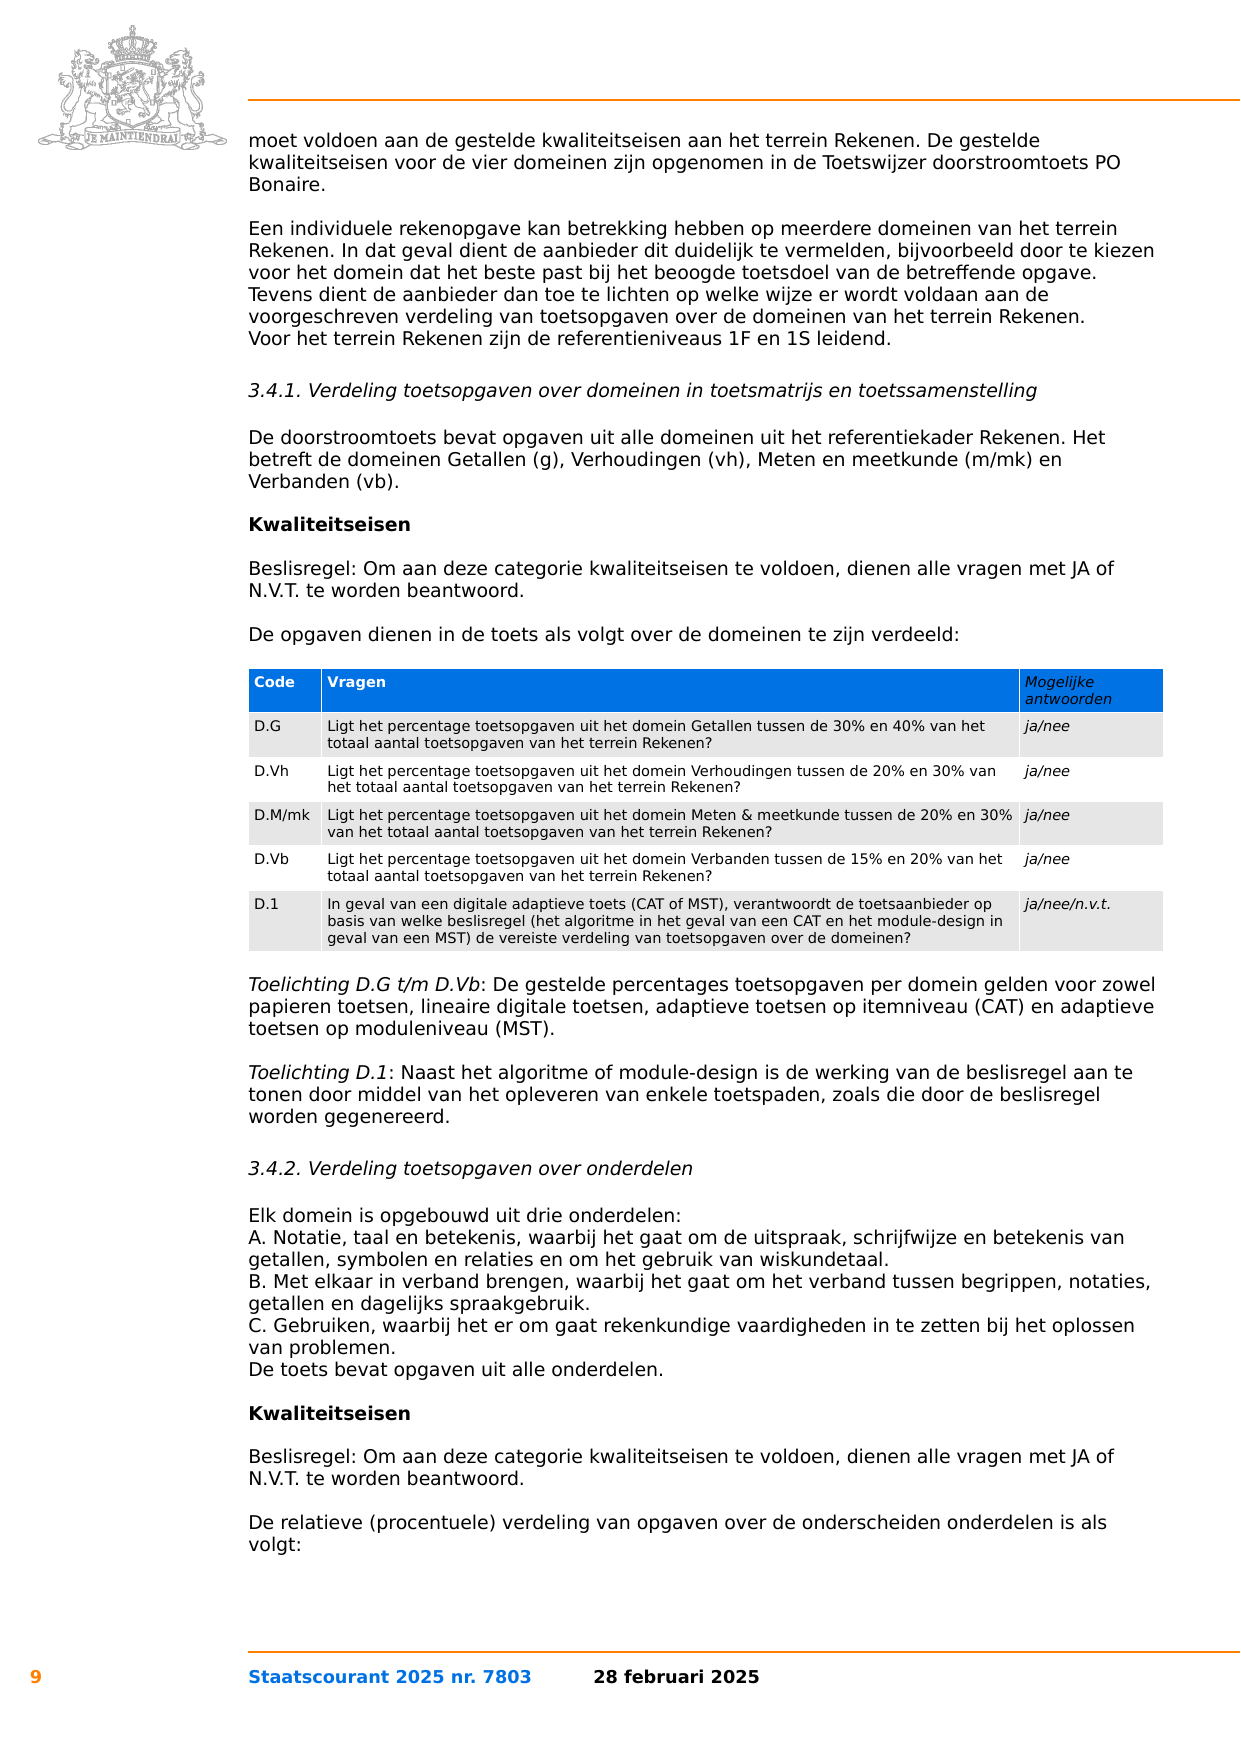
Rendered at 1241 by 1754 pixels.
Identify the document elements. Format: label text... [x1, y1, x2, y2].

text B. Met elkaar in verband brengen, waarbij het gaat om het verband tussen begrippen, notaties, getallen en dagelijks spraakgebruik. [248, 1271, 1163, 1315]
table_header Vragen [322, 669, 1019, 712]
table_cell Ligt het percentage toetsopgaven uit het domein Meten & meetkunde tussen de 20% en 30% van het totaal aantal toetsopgaven van het terrein Rekenen? [322, 802, 1019, 845]
text A. Notatie, taal en betekenis, waarbij het gaat om de uitspraak, schrijfwijze en betekenis van getallen, symbolen en relaties en om het gebruik van wiskundetaal. [248, 1227, 1163, 1271]
subtitle 3.4.2. Verdeling toetsopgaven over onderdelen [248, 1158, 1163, 1180]
text Toelichting D.1: Naast het algoritme of module-design is de werking van de beslisregel aan te tonen door middel van het opleveren van enkele toetspaden, zoals die door de beslisregel worden gegenereerd. [248, 1062, 1163, 1128]
text C. Gebruiken, waarbij het er om gaat rekenkundige vaardigheden in te zetten bij het oplossen van problemen. [248, 1315, 1163, 1359]
table_cell Ligt het percentage toetsopgaven uit het domein Verhoudingen tussen de 20% en 30% van het totaal aantal toetsopgaven van het terrein Rekenen? [322, 758, 1019, 801]
table_header Mogelijke antwoorden [1020, 669, 1163, 712]
table_cell D.1 [249, 891, 321, 951]
text De toets bevat opgaven uit alle onderdelen. [248, 1359, 1163, 1381]
text Elk domein is opgebouwd uit drie onderdelen: [248, 1205, 1163, 1227]
table_cell In geval van een digitale adaptieve toets (CAT of MST), verantwoordt de toetsaanbieder op basis van welke beslisregel (het algoritme in het geval van een CAT en het module-design in geval van een MST) de vereiste verdeling van toetsopgaven over de domeinen? [322, 891, 1019, 951]
text De opgaven dienen in de toets als volgt over de domeinen te zijn verdeeld: [248, 624, 1163, 646]
table_cell ja/nee [1020, 758, 1163, 801]
table_cell D.M/mk [249, 802, 321, 845]
table_header Code [249, 669, 321, 712]
subtitle Kwaliteitseisen [248, 1402, 1163, 1424]
text Toelichting D.G t/m D.Vb: De gestelde percentages toetsopgaven per domein gelden voor zowel papieren toetsen, lineaire digitale toetsen, adaptieve toetsen op itemniveau (CAT) en adaptieve toetsen op moduleniveau (MST). [248, 974, 1163, 1040]
text Beslisregel: Om aan deze categorie kwaliteitseisen te voldoen, dienen alle vragen met JA of N.V.T. te worden beantwoord. [248, 558, 1163, 602]
table_cell Ligt het percentage toetsopgaven uit het domein Getallen tussen de 30% en 40% van het totaal aantal toetsopgaven van het terrein Rekenen? [322, 713, 1019, 757]
subtitle 3.4.1. Verdeling toetsopgaven over domeinen in toetsmatrijs en toetssamenstelling [248, 379, 1163, 402]
table_cell ja/nee [1020, 713, 1163, 757]
text moet voldoen aan de gestelde kwaliteitseisen aan het terrein Rekenen. De gestelde kwaliteitseisen voor de vier domeinen zijn opgenomen in de Toetswijzer doorstroomtoets PO Bonaire. [248, 130, 1163, 196]
table_cell D.G [249, 713, 321, 757]
table_cell ja/nee [1020, 802, 1163, 845]
table_cell ja/nee [1020, 846, 1163, 890]
text Voor het terrein Rekenen zijn de referentieniveaus 1F en 1S leidend. [248, 328, 1163, 349]
table_cell Ligt het percentage toetsopgaven uit het domein Verbanden tussen de 15% en 20% van het totaal aantal toetsopgaven van het terrein Rekenen? [322, 846, 1019, 890]
text De doorstroomtoets bevat opgaven uit alle domeinen uit het referentiekader Rekenen. Het betreft de domeinen Getallen (g), Verhoudingen (vh), Meten en meetkunde (m/mk) en Verbanden (vb). [248, 427, 1163, 492]
picture [38, 25, 227, 150]
text De relatieve (procentuele) verdeling van opgaven over de onderscheiden onderdelen is als volgt: [248, 1512, 1163, 1556]
table_cell ja/nee/n.v.t. [1020, 891, 1163, 951]
table_cell D.Vb [249, 846, 321, 890]
text Een individuele rekenopgave kan betrekking hebben op meerdere domeinen van het terrein Rekenen. In dat geval dient de aanbieder dit duidelijk te vermelden, bijvoorbeeld door te kiezen voor het domein dat het beste past bij het beoogde toetsdoel van de betreffende opgave. Tevens dient de aanbieder dan toe te lichten op welke wijze er wordt voldaan aan de voorgeschreven verdeling van toetsopgaven over de domeinen van het terrein Rekenen. [248, 218, 1163, 328]
subtitle Kwaliteitseisen [248, 514, 1163, 536]
text Beslisregel: Om aan deze categorie kwaliteitseisen te voldoen, dienen alle vragen met JA of N.V.T. te worden beantwoord. [248, 1446, 1163, 1490]
table_cell D.Vh [249, 758, 321, 801]
